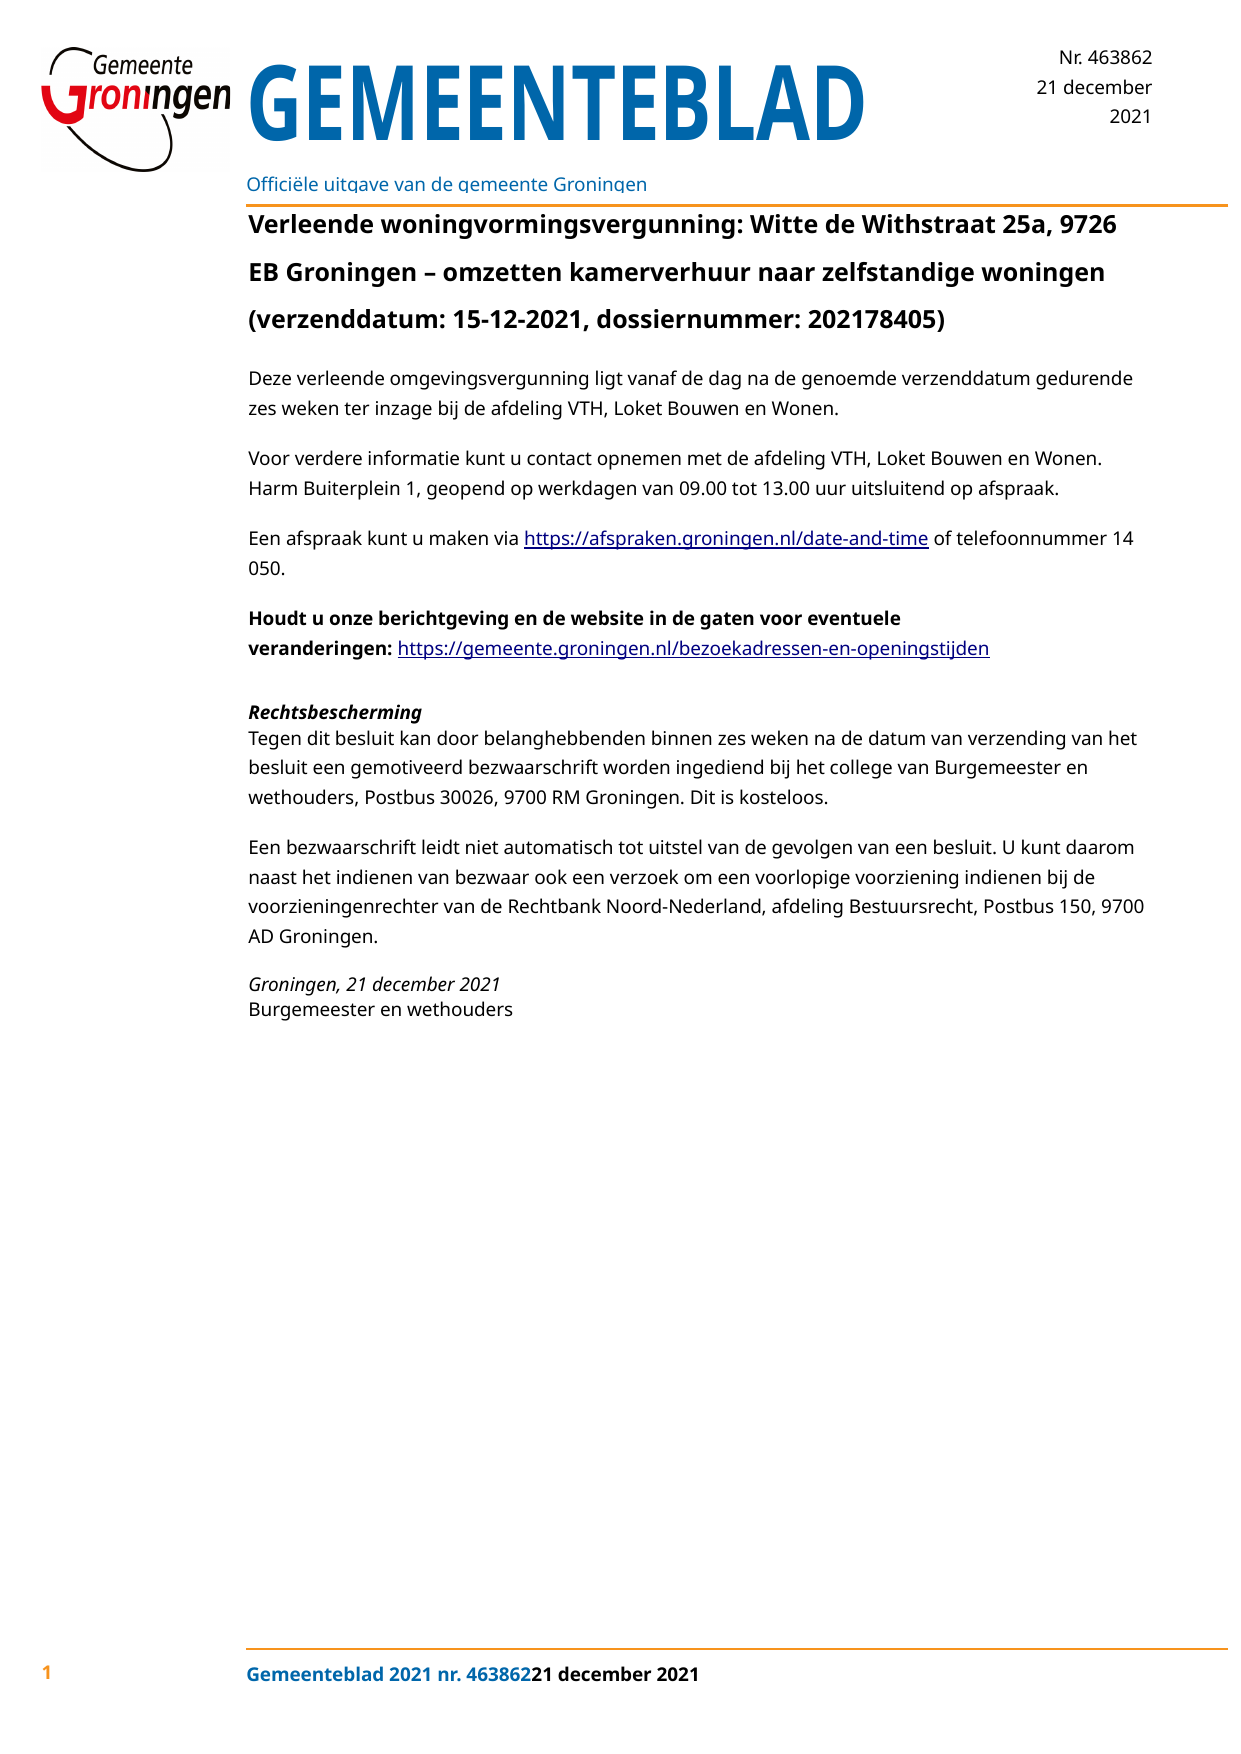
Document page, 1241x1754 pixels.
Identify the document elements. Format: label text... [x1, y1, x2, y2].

text Houdt u onze berichtgeving en de website in de gaten voor eventuele veranderingen: https://gemeente.groningen.nl/bezoekadressen-en-openingstijden [248, 606, 1152, 661]
text Groningen, 21 december 2021 [248, 971, 1152, 997]
text Voor verdere informatie kunt u contact opnemen met de afdeling VTH, Loket Bouwen en Wonen. Harm Buiterplein 1, geopend op werkdagen van 09.00 tot 13.00 uur uitsluitend op afspraak. [248, 446, 1152, 501]
picture [41, 47, 231, 172]
text Burgemeester en wethouders [248, 997, 1152, 1022]
text Een afspraak kunt u maken via https://afspraken.groningen.nl/date-and-time of telefoonnummer 14 050. [248, 526, 1152, 581]
text Een bezwaarschrift leidt niet automatisch tot uitstel van de gevolgen van een besluit. U kunt daarom naast het indienen van bezwaar ook een verzoek om een voorlopige voorziening indienen bij de voorzieningenrechter van de Rechtbank Noord-Nederland, afdeling Bestuursrecht, Postbus 150, 9700 AD Groningen. [248, 834, 1152, 949]
text Deze verleende omgevingsvergunning ligt vanaf de dag na de genoemde verzenddatum gedurende zes weken ter inzage bij de afdeling VTH, Loket Bouwen en Wonen. [248, 366, 1152, 421]
text Verleende woningvormingsvergunning: Witte de Withstraat 25a, 9726 EB Groningen – omzetten kamerverhuur naar zelfstandige woningen (verzenddatum: 15-12-2021, dossiernummer: 202178405) [248, 207, 1152, 336]
text Tegen dit besluit kan door belanghebbenden binnen zes weken na de datum van verzending van het besluit een gemotiveerd bezwaarschrift worden ingediend bij het college van Burgemeester en wethouders, Postbus 30026, 9700 RM Groningen. Dit is kosteloos. [248, 725, 1152, 810]
text Rechtsbescherming [248, 699, 1152, 725]
